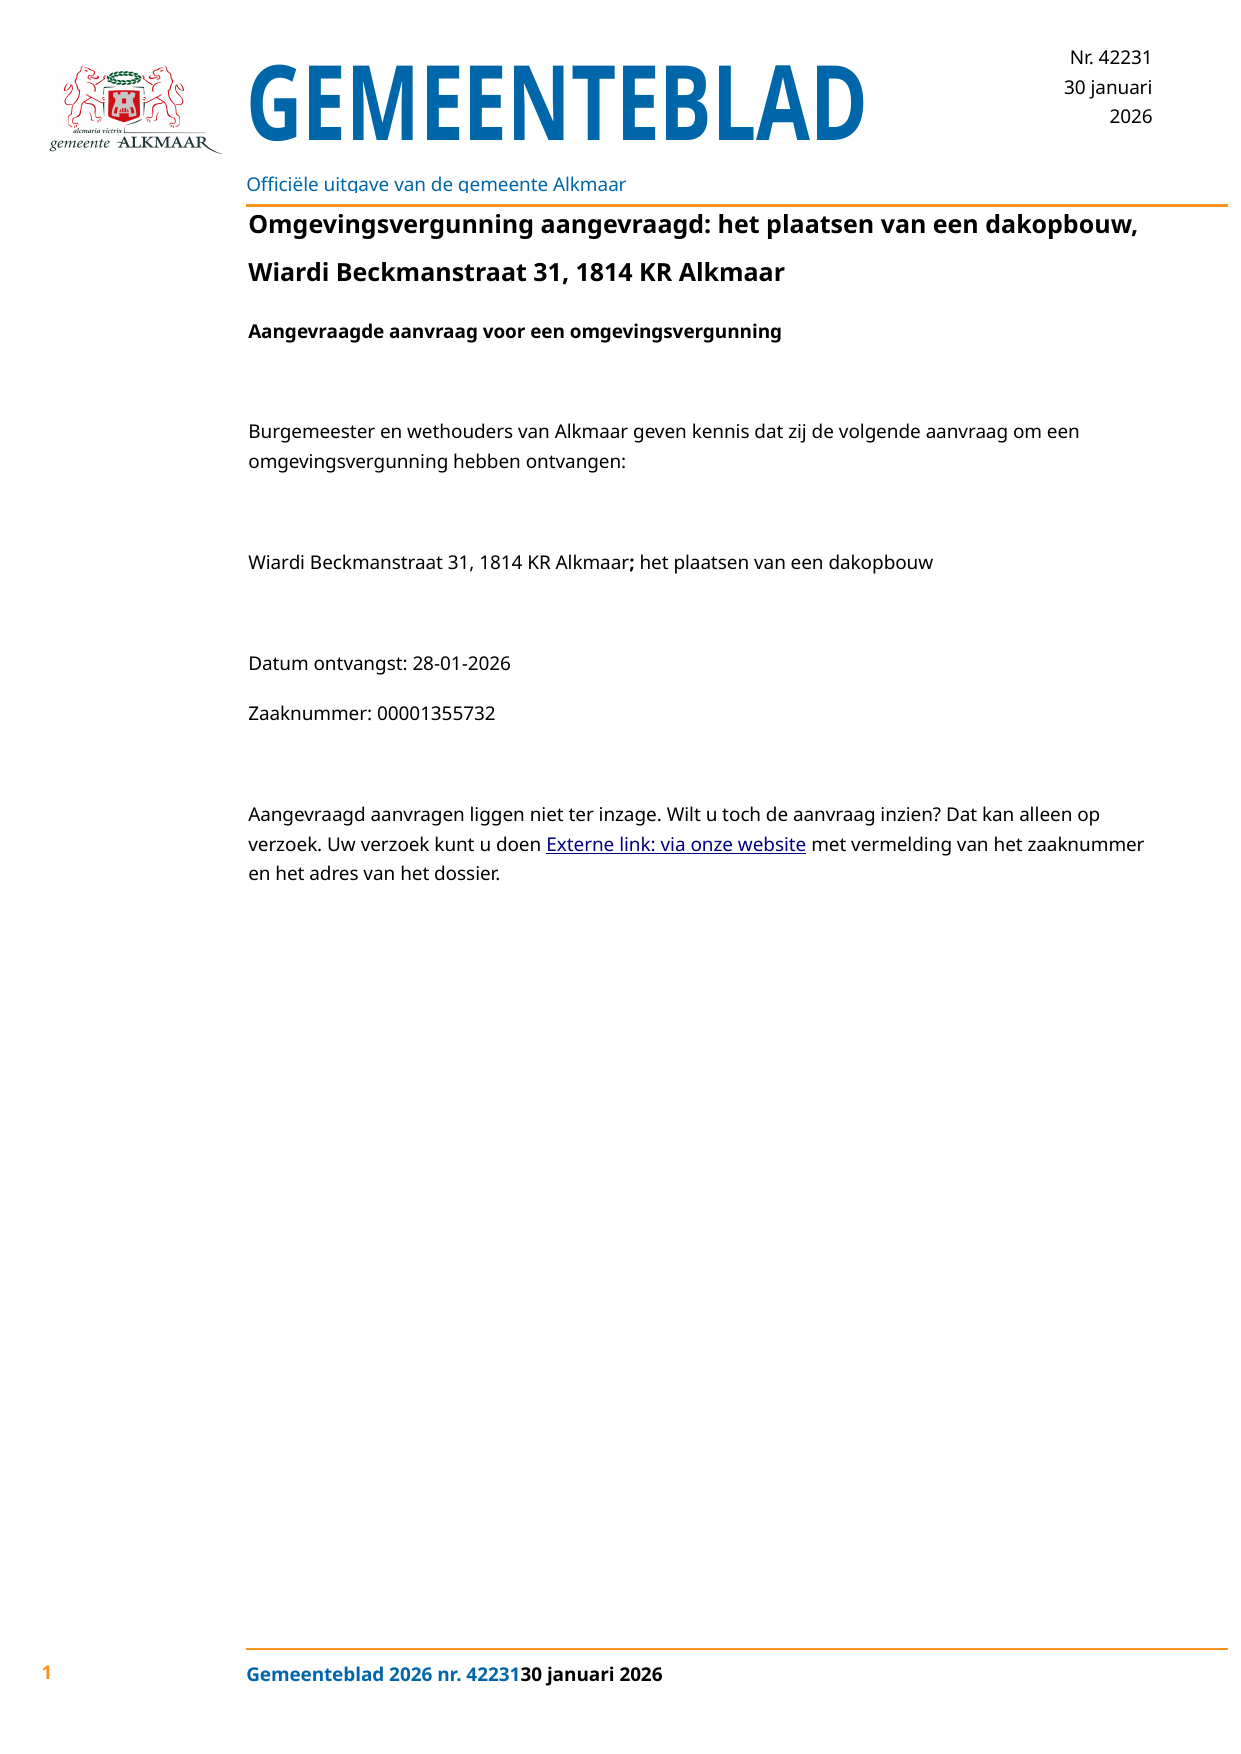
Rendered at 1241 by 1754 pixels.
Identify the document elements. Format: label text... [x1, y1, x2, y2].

picture [41, 47, 231, 172]
text Aangevraagde aanvraag voor een omgevingsvergunning [248, 318, 1152, 344]
text Burgemeester en wethouders van Alkmaar geven kennis dat zij de volgende aanvraag om een omgevingsvergunning hebben ontvangen: [248, 419, 1152, 474]
text Wiardi Beckmanstraat 31, 1814 KR Alkmaar; het plaatsen van een dakopbouw [248, 549, 1152, 575]
text Omgevingsvergunning aangevraagd: het plaatsen van een dakopbouw, Wiardi Beckmanstraat 31, 1814 KR Alkmaar [248, 207, 1152, 288]
text Datum ontvangst: 28-01-2026 [248, 650, 1152, 676]
text Aangevraagd aanvragen liggen niet ter inzage. Wilt u toch de aanvraag inzien? Dat kan alleen op verzoek. Uw verzoek kunt u doen Externe link: via onze website met vermelding van het zaaknummer en het adres van het dossier. [248, 801, 1152, 886]
text Zaaknummer: 00001355732 [248, 700, 1152, 726]
